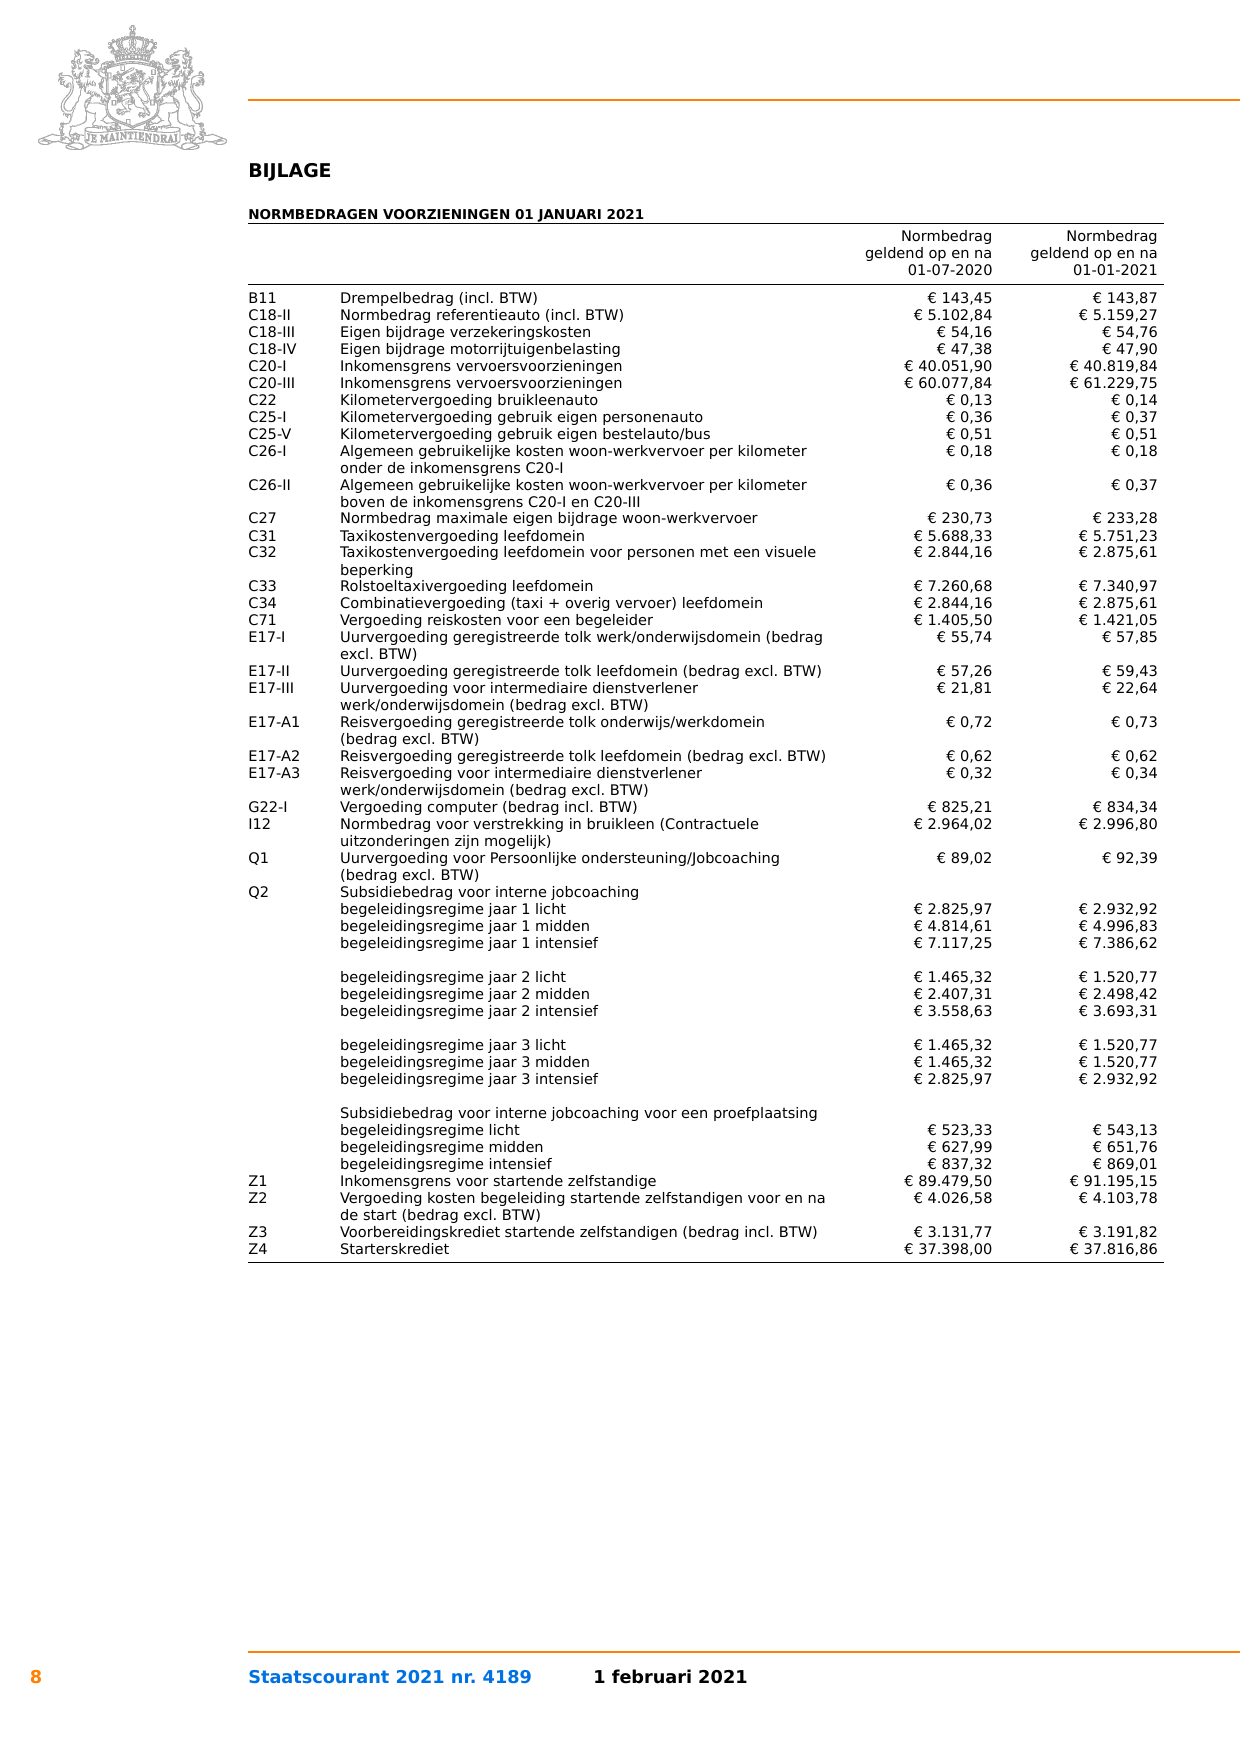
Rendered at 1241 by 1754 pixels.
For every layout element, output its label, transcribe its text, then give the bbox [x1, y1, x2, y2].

table_cell Z3 [248, 1224, 334, 1241]
table_cell C25-V [248, 426, 334, 442]
table_cell € 7.340,97 [998, 578, 1163, 595]
table_cell Uurvergoeding geregistreerde tolk werk/onderwijsdomein (bedrag excl. BTW) [334, 629, 833, 663]
table_cell Kilometervergoeding gebruik eigen personenauto [334, 409, 833, 426]
table_cell € 0,36 [833, 409, 998, 426]
table_cell Inkomensgrens vervoersvoorzieningen [334, 358, 833, 374]
table_cell Normbedrag referentieauto (incl. BTW) [334, 307, 833, 324]
table_cell € 7.260,68 [833, 578, 998, 595]
picture [38, 25, 227, 150]
table_cell € 825,21 [833, 799, 998, 816]
table_cell C20-I [248, 358, 334, 374]
table_cell [833, 1088, 998, 1105]
table_cell € 4.103,78 [998, 1190, 1163, 1223]
table_cell € 3.191,82 [998, 1224, 1163, 1241]
table_cell € 0,62 [833, 748, 998, 765]
table_cell [833, 1105, 998, 1122]
table_cell € 7.386,62 [998, 935, 1163, 952]
table_cell Vergoeding kosten begeleiding startende zelfstandigen voor en na de start (bedrag excl. BTW) [334, 1190, 833, 1223]
table_cell € 4.026,58 [833, 1190, 998, 1223]
table_cell Voorbereidingskrediet startende zelfstandigen (bedrag incl. BTW) [334, 1224, 833, 1241]
table_cell € 0,14 [998, 392, 1163, 408]
table_cell € 5.751,23 [998, 528, 1163, 544]
table_cell C32 [248, 544, 334, 578]
table_cell € 47,38 [833, 341, 998, 358]
table_cell € 47,90 [998, 341, 1163, 358]
table_cell € 2.996,80 [998, 816, 1163, 850]
table_cell [833, 1020, 998, 1037]
table_cell € 0,51 [998, 426, 1163, 442]
table_cell € 1.465,32 [833, 969, 998, 986]
table_cell Eigen bijdrage motorrijtuigenbelasting [334, 341, 833, 358]
table_cell Uurvergoeding voor intermediaire dienstverlener werk/onderwijsdomein (bedrag excl. BTW) [334, 680, 833, 714]
table_cell € 2.875,61 [998, 595, 1163, 612]
table_cell I12 [248, 816, 334, 850]
table_cell € 0,73 [998, 714, 1163, 748]
table_cell [248, 1037, 334, 1054]
table_cell [833, 952, 998, 969]
table_cell € 2.932,92 [998, 1071, 1163, 1088]
table_cell € 92,39 [998, 850, 1163, 884]
table_cell Normbedrag voor verstrekking in bruikleen (Contractuele uitzonderingen zijn mogelijk) [334, 816, 833, 850]
table_cell € 5.102,84 [833, 307, 998, 324]
table_cell € 834,34 [998, 799, 1163, 816]
table_cell € 3.693,31 [998, 1003, 1163, 1020]
table_cell Reisvergoeding voor intermediaire dienstverlener werk/onderwijsdomein (bedrag excl. BTW) [334, 765, 833, 799]
table_cell Normbedrag maximale eigen bijdrage woon-werkvervoer [334, 510, 833, 527]
table_cell C25-I [248, 409, 334, 426]
table_cell C20-III [248, 375, 334, 392]
table_cell € 0,62 [998, 748, 1163, 765]
table_cell € 651,76 [998, 1139, 1163, 1156]
table_cell Eigen bijdrage verzekeringskosten [334, 324, 833, 341]
table_cell € 143,87 [998, 285, 1163, 307]
table_cell Reisvergoeding geregistreerde tolk leefdomein (bedrag excl. BTW) [334, 748, 833, 765]
table_cell € 59,43 [998, 663, 1163, 680]
table_cell G22-I [248, 799, 334, 816]
table_cell € 1.465,32 [833, 1037, 998, 1054]
table_cell begeleidingsregime jaar 1 licht [334, 901, 833, 918]
table_cell begeleidingsregime jaar 2 intensief [334, 1003, 833, 1020]
table_cell begeleidingsregime jaar 2 midden [334, 986, 833, 1003]
table_cell begeleidingsregime jaar 3 intensief [334, 1071, 833, 1088]
table_cell [248, 1020, 334, 1037]
table_cell Normbedrag geldend op en na 01-07-2020 [833, 224, 998, 284]
table_cell Taxikostenvergoeding leefdomein [334, 528, 833, 544]
table_cell [248, 224, 334, 284]
table_cell Z2 [248, 1190, 334, 1223]
table_cell [248, 952, 334, 969]
table_cell € 0,36 [833, 476, 998, 510]
table_cell [334, 1088, 833, 1105]
table_cell E17-I [248, 629, 334, 663]
table_cell € 21,81 [833, 680, 998, 714]
table_cell Algemeen gebruikelijke kosten woon-werkvervoer per kilometer boven de inkomensgrens C20-I en C20-III [334, 476, 833, 510]
table_cell Z4 [248, 1241, 334, 1262]
table_cell € 143,45 [833, 285, 998, 307]
table_cell E17-III [248, 680, 334, 714]
table_cell € 2.875,61 [998, 544, 1163, 578]
table_cell begeleidingsregime jaar 3 licht [334, 1037, 833, 1054]
table_header NORMBEDRAGEN VOORZIENINGEN 01 JANUARI 2021 [248, 207, 1163, 223]
table_cell € 1.465,32 [833, 1054, 998, 1071]
table_cell C33 [248, 578, 334, 595]
table_cell Subsidiebedrag voor interne jobcoaching [334, 884, 833, 901]
table_cell € 1.520,77 [998, 1037, 1163, 1054]
table_cell [248, 1071, 334, 1088]
table_cell [248, 969, 334, 986]
table_cell € 0,34 [998, 765, 1163, 799]
table_cell [334, 952, 833, 969]
table_cell € 5.159,27 [998, 307, 1163, 324]
table_cell [248, 1139, 334, 1156]
table_cell Q2 [248, 884, 334, 901]
table_cell € 2.498,42 [998, 986, 1163, 1003]
table_cell € 2.932,92 [998, 901, 1163, 918]
table_cell Vergoeding reiskosten voor een begeleider [334, 612, 833, 629]
table_cell begeleidingsregime jaar 3 midden [334, 1054, 833, 1071]
table_cell [334, 224, 833, 284]
table_cell begeleidingsregime jaar 1 midden [334, 918, 833, 935]
table_cell € 4.814,61 [833, 918, 998, 935]
table_cell C22 [248, 392, 334, 408]
table_cell Combinatievergoeding (taxi + overig vervoer) leefdomein [334, 595, 833, 612]
table_cell C71 [248, 612, 334, 629]
table_cell C26-I [248, 443, 334, 476]
table_cell [998, 952, 1163, 969]
table_cell C18-II [248, 307, 334, 324]
table_cell € 37.398,00 [833, 1241, 998, 1262]
table_cell [248, 1156, 334, 1173]
table_cell € 0,72 [833, 714, 998, 748]
table_cell € 40.819,84 [998, 358, 1163, 374]
table_cell C18-IV [248, 341, 334, 358]
table_cell [334, 1020, 833, 1037]
table_cell [248, 986, 334, 1003]
table_cell B11 [248, 285, 334, 307]
subtitle BIJLAGE [248, 160, 1163, 182]
table_cell Z1 [248, 1173, 334, 1189]
table_cell [998, 1088, 1163, 1105]
table_cell € 2.844,16 [833, 544, 998, 578]
table_cell € 2.964,02 [833, 816, 998, 850]
table_cell [998, 884, 1163, 901]
table_cell € 523,33 [833, 1122, 998, 1139]
table_cell Rolstoeltaxivergoeding leefdomein [334, 578, 833, 595]
table_cell E17-A1 [248, 714, 334, 748]
table_cell € 61.229,75 [998, 375, 1163, 392]
table_cell € 91.195,15 [998, 1173, 1163, 1189]
table_cell € 2.825,97 [833, 1071, 998, 1088]
table_cell Kilometervergoeding gebruik eigen bestelauto/bus [334, 426, 833, 442]
table_cell € 57,26 [833, 663, 998, 680]
table_cell € 3.558,63 [833, 1003, 998, 1020]
table_cell € 0,37 [998, 409, 1163, 426]
table_cell € 22,64 [998, 680, 1163, 714]
table_cell € 543,13 [998, 1122, 1163, 1139]
table_cell € 0,13 [833, 392, 998, 408]
table_cell € 1.421,05 [998, 612, 1163, 629]
table_cell E17-A3 [248, 765, 334, 799]
table_cell € 0,37 [998, 476, 1163, 510]
table_cell [248, 918, 334, 935]
table_cell € 7.117,25 [833, 935, 998, 952]
table_cell Uurvergoeding geregistreerde tolk leefdomein (bedrag excl. BTW) [334, 663, 833, 680]
table_cell Taxikostenvergoeding leefdomein voor personen met een visuele beperking [334, 544, 833, 578]
table_cell € 837,32 [833, 1156, 998, 1173]
table_cell [833, 884, 998, 901]
table_cell Vergoeding computer (bedrag incl. BTW) [334, 799, 833, 816]
table_cell Algemeen gebruikelijke kosten woon-werkvervoer per kilometer onder de inkomensgrens C20-I [334, 443, 833, 476]
table_cell [248, 1088, 334, 1105]
table_cell € 89.479,50 [833, 1173, 998, 1189]
table_cell € 40.051,90 [833, 358, 998, 374]
table_cell € 57,85 [998, 629, 1163, 663]
table_cell Reisvergoeding geregistreerde tolk onderwijs/werkdomein (bedrag excl. BTW) [334, 714, 833, 748]
table_cell € 2.825,97 [833, 901, 998, 918]
table_cell begeleidingsregime intensief [334, 1156, 833, 1173]
table_cell € 869,01 [998, 1156, 1163, 1173]
table_cell [998, 1020, 1163, 1037]
table_cell € 0,18 [833, 443, 998, 476]
table_cell € 60.077,84 [833, 375, 998, 392]
table_cell begeleidingsregime midden [334, 1139, 833, 1156]
table_cell Inkomensgrens vervoersvoorzieningen [334, 375, 833, 392]
table_cell € 4.996,83 [998, 918, 1163, 935]
table_cell Normbedrag geldend op en na 01-01-2021 [998, 224, 1163, 284]
table_cell [248, 1003, 334, 1020]
table_cell € 1.520,77 [998, 969, 1163, 986]
table_cell € 233,28 [998, 510, 1163, 527]
table_cell begeleidingsregime jaar 1 intensief [334, 935, 833, 952]
table_cell C26-II [248, 476, 334, 510]
table_cell € 3.131,77 [833, 1224, 998, 1241]
table_cell [248, 1122, 334, 1139]
table_cell € 89,02 [833, 850, 998, 884]
table_cell € 0,51 [833, 426, 998, 442]
table_cell Starterskrediet [334, 1241, 833, 1262]
table_cell [248, 1105, 334, 1122]
table_cell E17-II [248, 663, 334, 680]
table_cell [248, 1054, 334, 1071]
table_cell begeleidingsregime licht [334, 1122, 833, 1139]
table_cell [998, 1105, 1163, 1122]
table_cell € 2.407,31 [833, 986, 998, 1003]
table_cell € 627,99 [833, 1139, 998, 1156]
table_cell Inkomensgrens voor startende zelfstandige [334, 1173, 833, 1189]
table_cell € 2.844,16 [833, 595, 998, 612]
table_cell Subsidiebedrag voor interne jobcoaching voor een proefplaatsing [334, 1105, 833, 1122]
table_cell begeleidingsregime jaar 2 licht [334, 969, 833, 986]
table_cell € 54,76 [998, 324, 1163, 341]
table_cell € 1.405,50 [833, 612, 998, 629]
table_cell Kilometervergoeding bruikleenauto [334, 392, 833, 408]
table_cell Uurvergoeding voor Persoonlijke ondersteuning/Jobcoaching (bedrag excl. BTW) [334, 850, 833, 884]
table_cell € 0,32 [833, 765, 998, 799]
table_cell € 230,73 [833, 510, 998, 527]
table_cell C34 [248, 595, 334, 612]
table_cell € 55,74 [833, 629, 998, 663]
table_cell E17-A2 [248, 748, 334, 765]
table_cell Drempelbedrag (incl. BTW) [334, 285, 833, 307]
table_cell € 0,18 [998, 443, 1163, 476]
table_cell [248, 901, 334, 918]
table_cell € 54,16 [833, 324, 998, 341]
table_cell € 37.816,86 [998, 1241, 1163, 1262]
table_cell € 5.688,33 [833, 528, 998, 544]
table_cell C31 [248, 528, 334, 544]
table_cell C27 [248, 510, 334, 527]
table_cell € 1.520,77 [998, 1054, 1163, 1071]
table_cell Q1 [248, 850, 334, 884]
table_cell [248, 935, 334, 952]
table_cell C18-III [248, 324, 334, 341]
